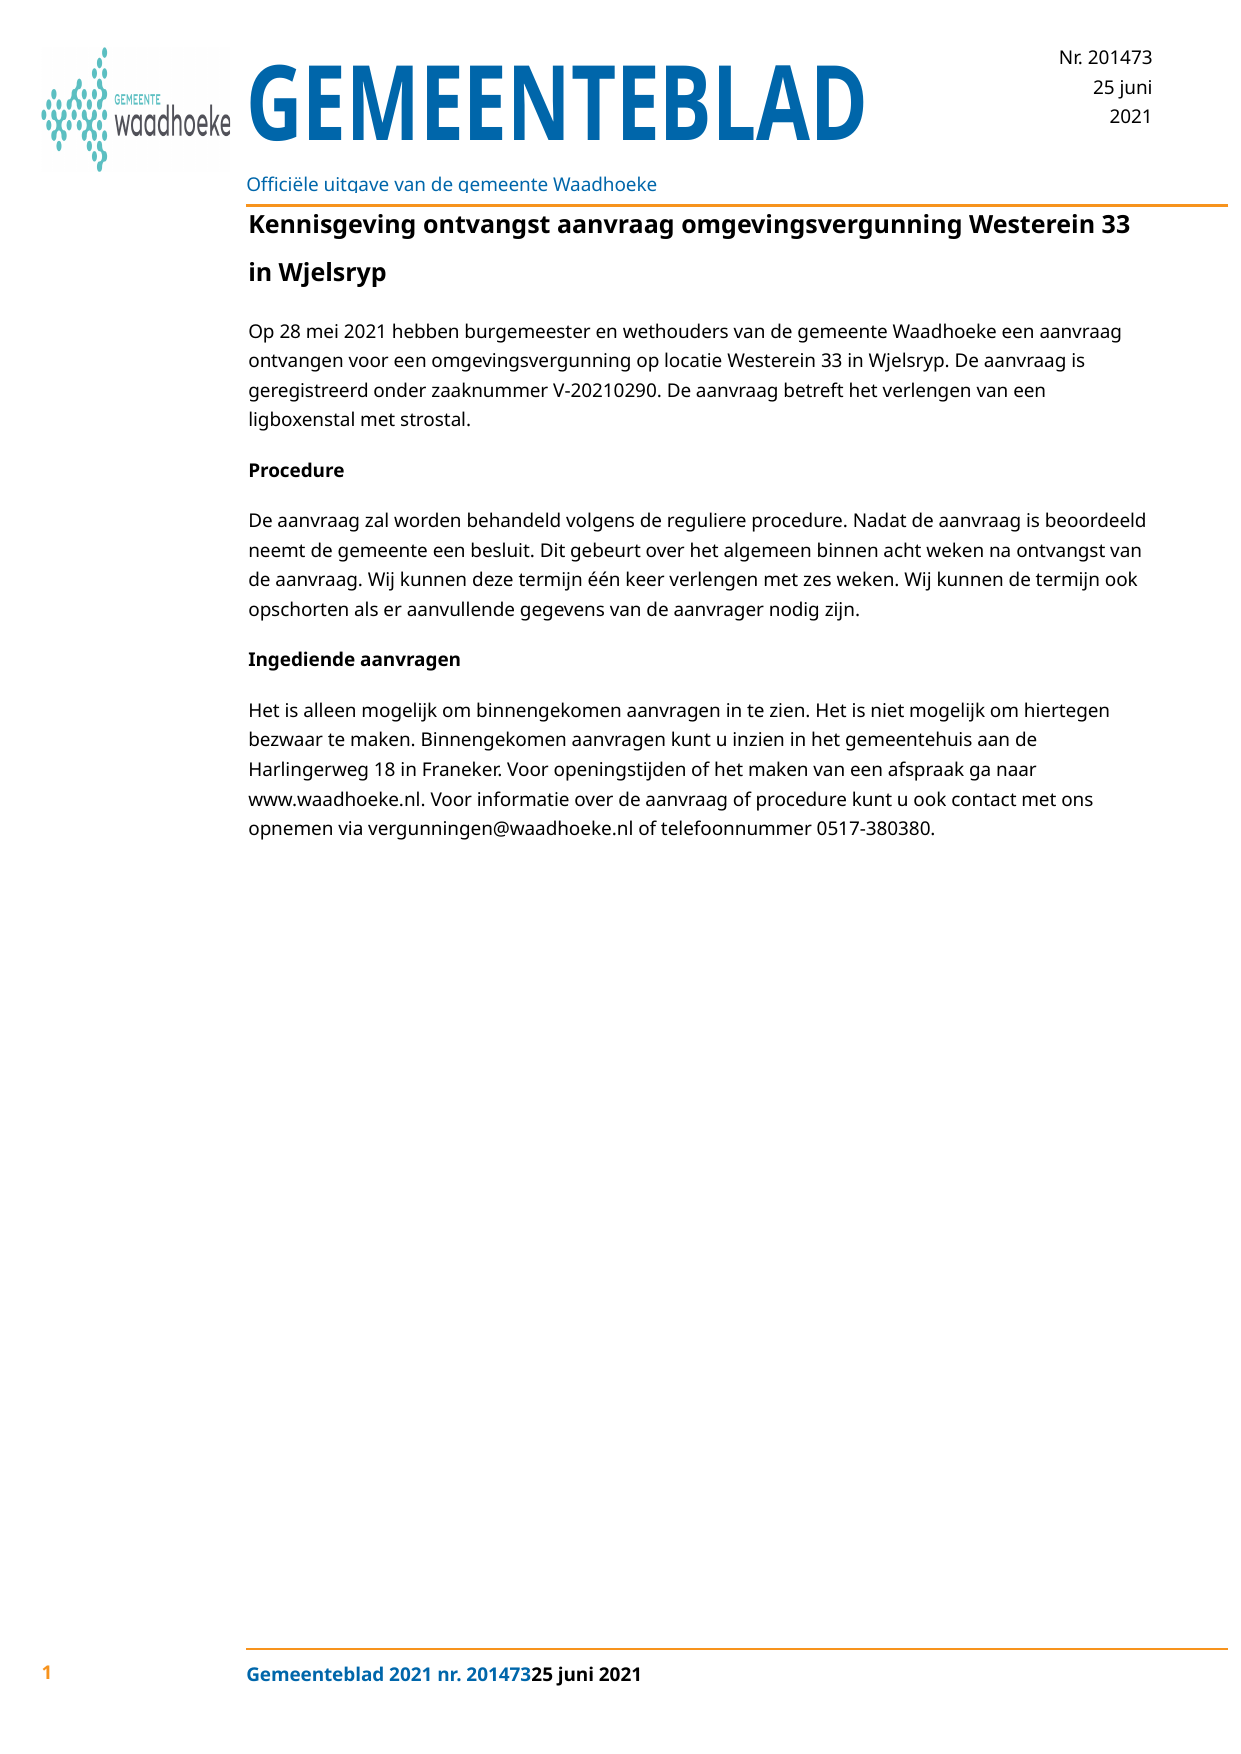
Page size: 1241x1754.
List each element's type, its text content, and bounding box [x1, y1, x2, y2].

text Ingediende aanvragen [248, 647, 1152, 672]
picture [41, 47, 231, 172]
text De aanvraag zal worden behandeld volgens de reguliere procedure. Nadat de aanvraag is beoordeeld neemt de gemeente een besluit. Dit gebeurt over het algemeen binnen acht weken na ontvangst van de aanvraag. Wij kunnen deze termijn één keer verlengen met zes weken. Wij kunnen de termijn ook opschorten als er aanvullende gegevens van de aanvrager nodig zijn. [248, 507, 1152, 622]
text Op 28 mei 2021 hebben burgemeester en wethouders van de gemeente Waadhoeke een aanvraag ontvangen voor een omgevingsvergunning op locatie Westerein 33 in Wjelsryp. De aanvraag is geregistreerd onder zaaknummer V-20210290. De aanvraag betreft het verlengen van een ligboxenstal met strostal. [248, 318, 1152, 432]
text Het is alleen mogelijk om binnengekomen aanvragen in te zien. Het is niet mogelijk om hiertegen bezwaar te maken. Binnengekomen aanvragen kunt u inzien in het gemeentehuis aan de Harlingerweg 18 in Franeker. Voor openingstijden of het maken van een afspraak ga naar www.waadhoeke.nl. Voor informatie over de aanvraag of procedure kunt u ook contact met ons opnemen via vergunningen@waadhoeke.nl of telefoonnummer 0517-380380. [248, 697, 1152, 841]
text Procedure [248, 457, 1152, 483]
text Kennisgeving ontvangst aanvraag omgevingsvergunning Westerein 33 in Wjelsryp [248, 207, 1152, 288]
